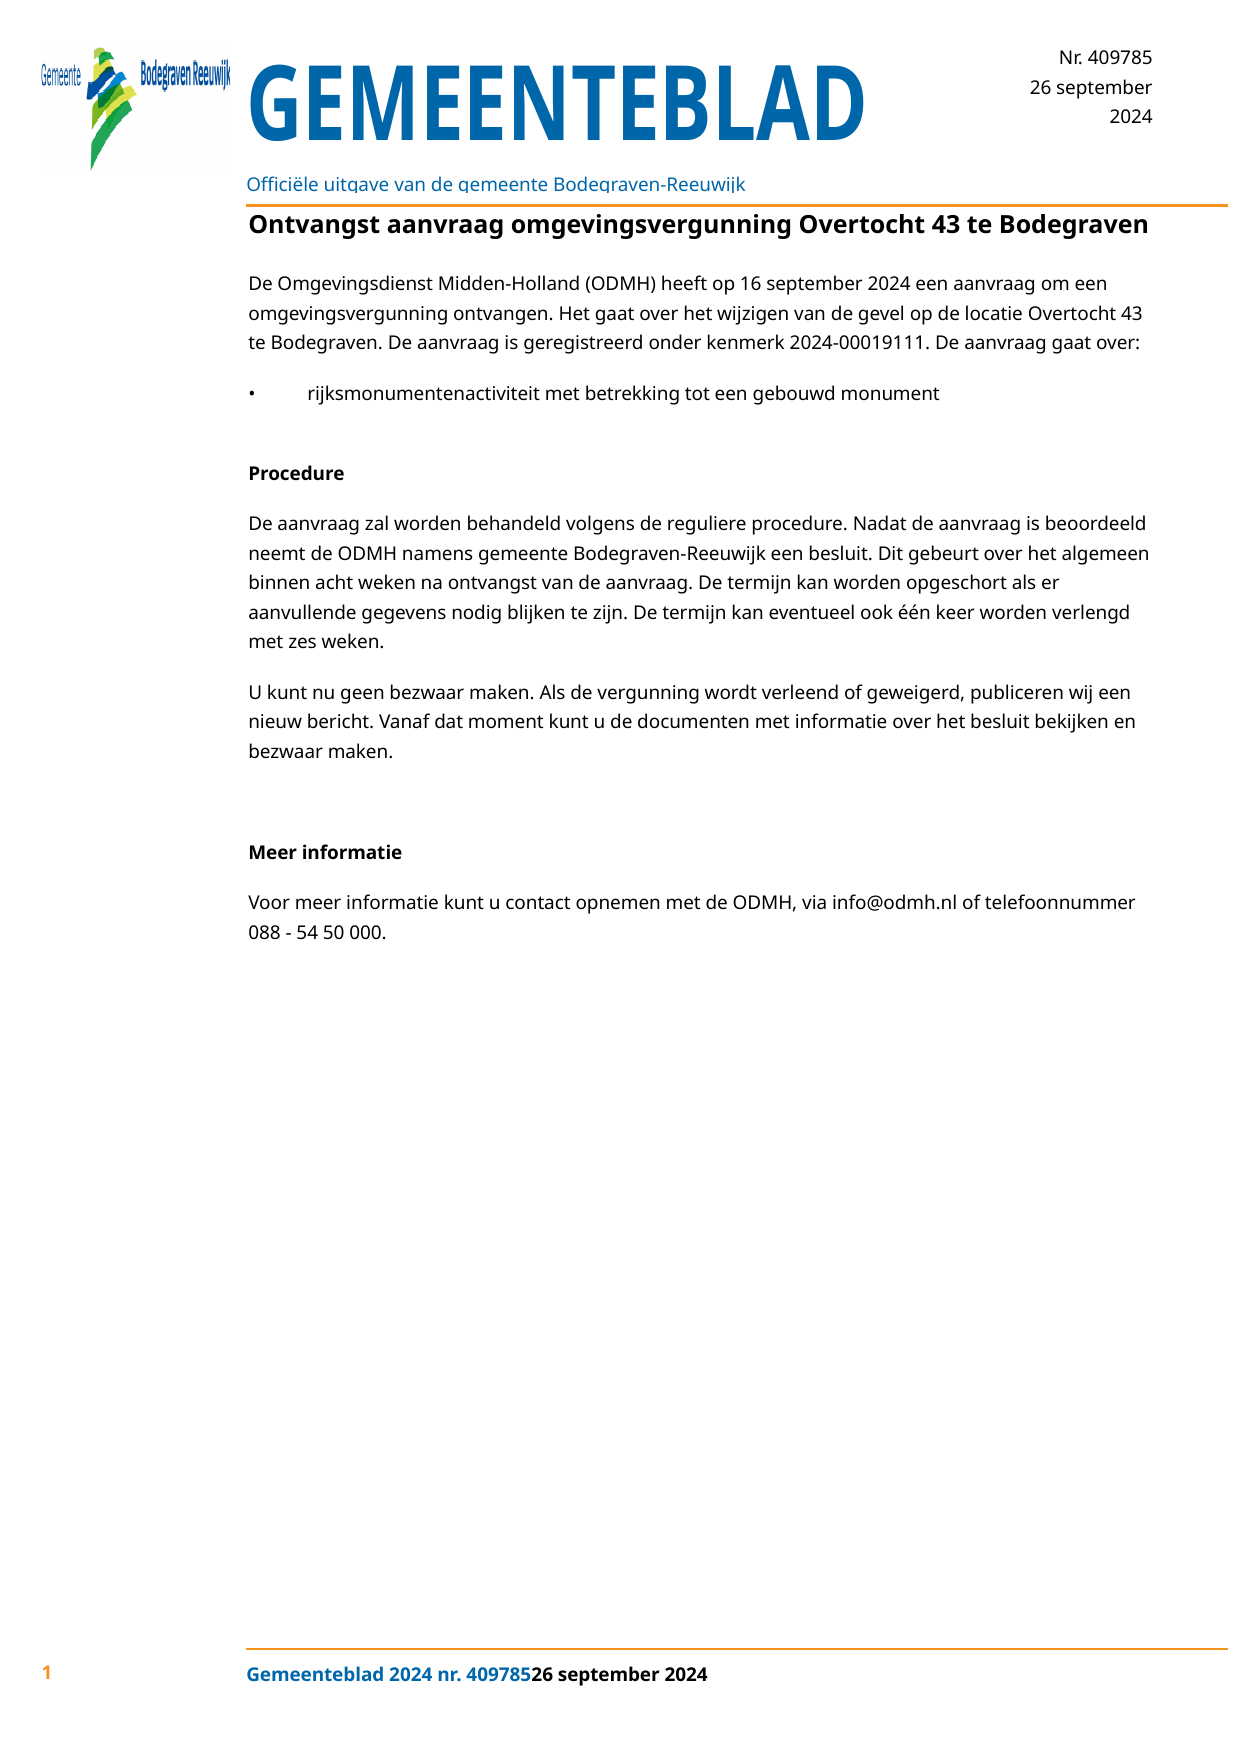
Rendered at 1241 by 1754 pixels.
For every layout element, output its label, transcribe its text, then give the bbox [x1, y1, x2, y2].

text De Omgevingsdienst Midden-Holland (ODMH) heeft op 16 september 2024 een aanvraag om een omgevingsvergunning ontvangen. Het gaat over het wijzigen van de gevel op de locatie Overtocht 43 te Bodegraven. De aanvraag is geregistreerd onder kenmerk 2024-00019111. De aanvraag gaat over: [248, 270, 1152, 355]
picture [41, 47, 231, 172]
text De aanvraag zal worden behandeld volgens de reguliere procedure. Nadat de aanvraag is beoordeeld neemt de ODMH namens gemeente Bodegraven-Reeuwijk een besluit. Dit gebeurt over het algemeen binnen acht weken na ontvangst van de aanvraag. De termijn kan worden opgeschort als er aanvullende gegevens nodig blijken te zijn. De termijn kan eventueel ook één keer worden verlengd met zes weken. [248, 510, 1152, 654]
text Procedure [248, 460, 1152, 486]
text Meer informatie [248, 839, 1152, 865]
text Ontvangst aanvraag omgevingsvergunning Overtocht 43 te Bodegraven [248, 207, 1152, 241]
text Voor meer informatie kunt u contact opnemen met de ODMH, via info@odmh.nl of telefoonnummer 088 - 54 50 000. [248, 889, 1152, 945]
text U kunt nu geen bezwaar maken. Als de vergunning wordt verleend of geweigerd, publiceren wij een nieuw bericht. Vanaf dat moment kunt u de documenten met informatie over het besluit bekijken en bezwaar maken. [248, 679, 1152, 764]
list rijksmonumentenactiviteit met betrekking tot een gebouwd monument [248, 380, 1152, 406]
